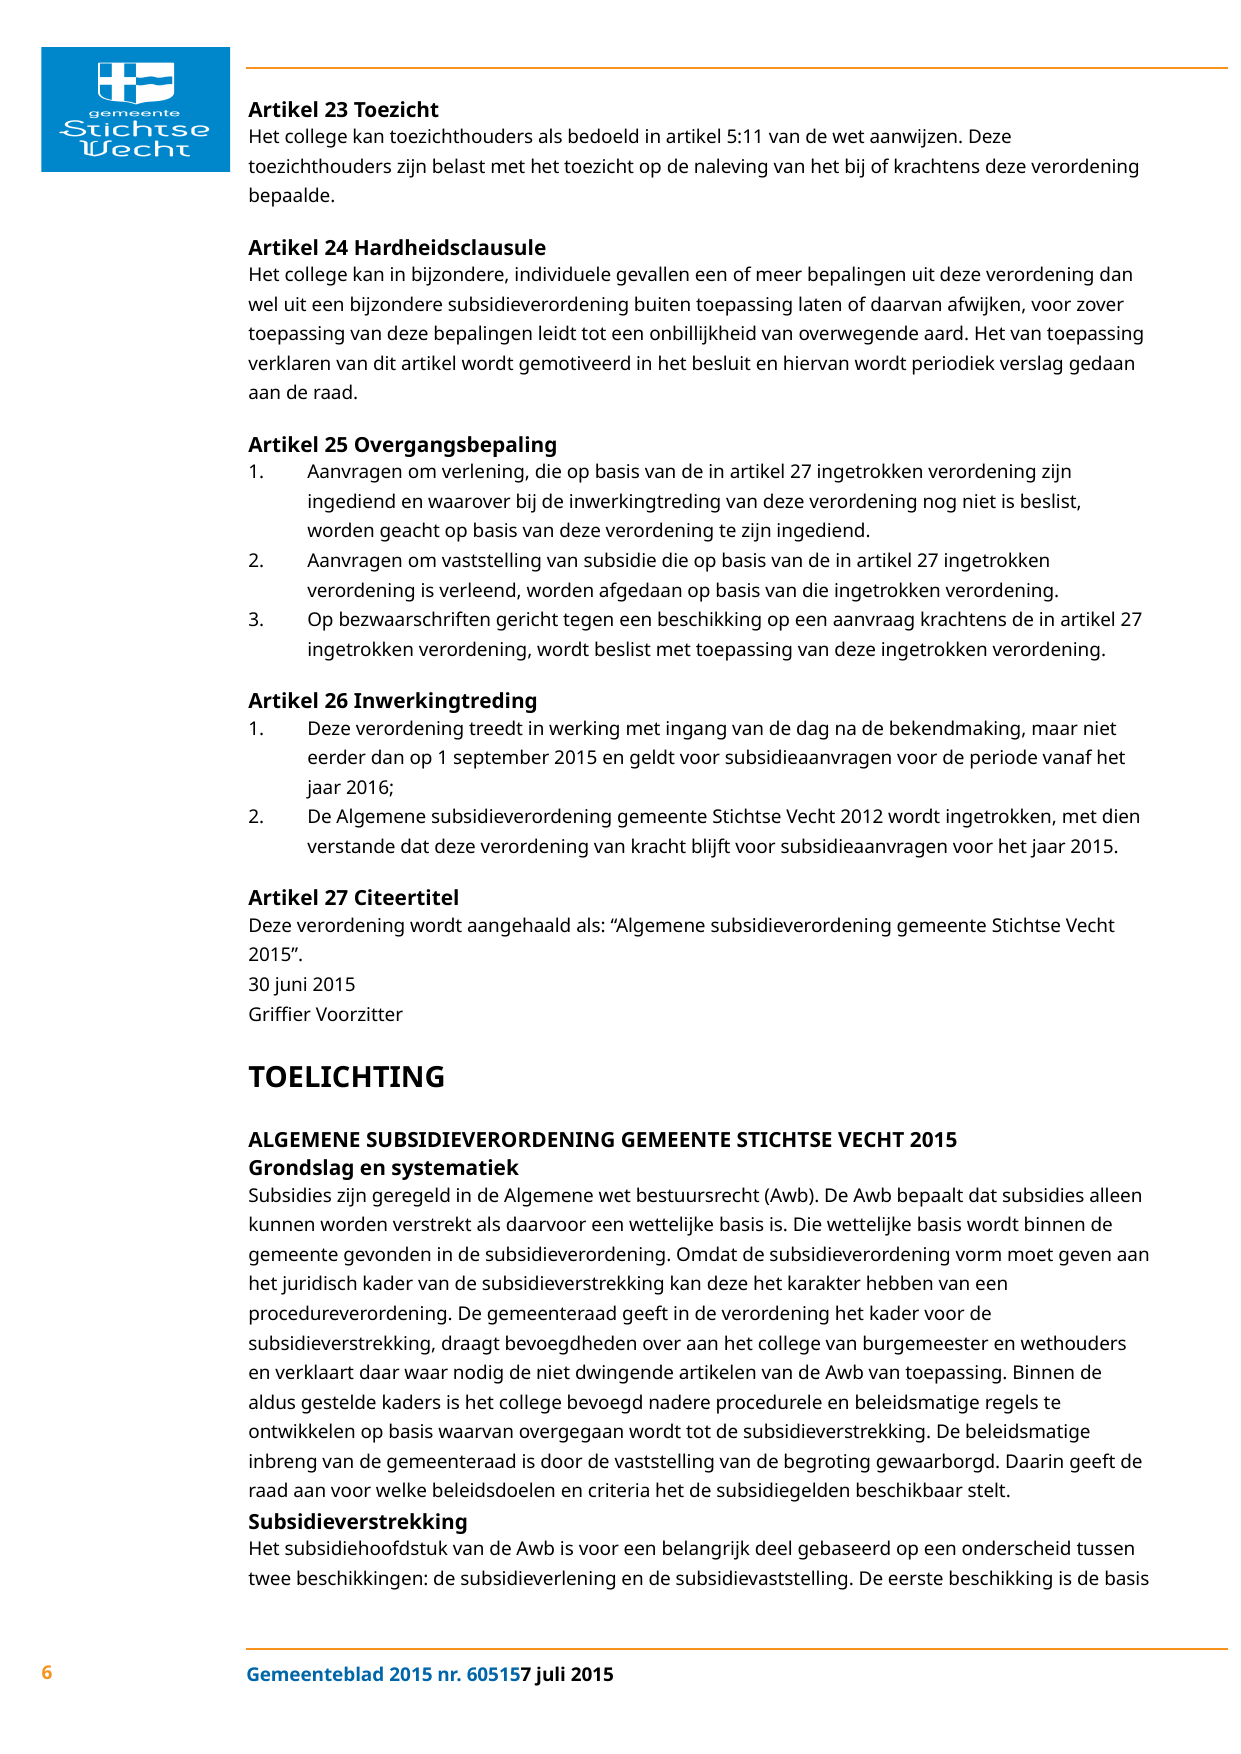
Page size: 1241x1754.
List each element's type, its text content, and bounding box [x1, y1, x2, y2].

text Subsidieverstrekking [248, 1507, 1152, 1536]
text Artikel 24 Hardheidsclausule [248, 233, 1152, 261]
list Aanvragen om verlening, die op basis van de in artikel 27 ingetrokken verordening zijn ingediend en waarover bij de inwerkingtreding van deze verordening nog niet is beslist, worden geacht op basis van deze verordening te zijn ingediend. [248, 458, 1152, 543]
text Subsidies zijn geregeld in de Algemene wet bestuursrecht (Awb). De Awb bepaalt dat subsidies alleen kunnen worden verstrekt als daarvoor een wettelijke basis is. Die wettelijke basis wordt binnen de gemeente gevonden in de subsidieverordening. Omdat de subsidieverordening vorm moet geven aan het juridisch kader van de subsidieverstrekking kan deze het karakter hebben van een procedureverordening. De gemeenteraad geeft in de verordening het kader voor de subsidieverstrekking, draagt bevoegdheden over aan het college van burgemeester en wethouders en verklaart daar waar nodig de niet dwingende artikelen van de Awb van toepassing. Binnen de aldus gestelde kaders is het college bevoegd nadere procedurele en beleidsmatige regels te ontwikkelen op basis waarvan overgegaan wordt tot de subsidieverstrekking. De beleidsmatige inbreng van de gemeenteraad is door de vaststelling van de begroting gewaarborgd. Daarin geeft de raad aan voor welke beleidsdoelen en criteria het de subsidiegelden beschikbaar stelt. [248, 1182, 1152, 1503]
list Deze verordening treedt in werking met ingang van de dag na de bekendmaking, maar niet eerder dan op 1 september 2015 en geldt voor subsidieaanvragen voor de periode vanaf het jaar 2016; [248, 715, 1152, 800]
text Het subsidiehoofdstuk van de Awb is voor een belangrijk deel gebaseerd op een onderscheid tussen twee beschikkingen: de subsidieverlening en de subsidievaststelling. De eerste beschikking is de basis [248, 1536, 1152, 1591]
picture [99, 63, 135, 101]
text Artikel 27 Citeertitel [248, 883, 1152, 912]
text 30 juni 2015 [248, 971, 1152, 997]
text Artikel 23 Toezicht [248, 95, 1152, 123]
text Het college kan in bijzondere, individuele gevallen een of meer bepalingen uit deze verordening dan wel uit een bijzondere subsidieverordening buiten toepassing laten of daarvan afwijken, voor zover toepassing van deze bepalingen leidt tot een onbillijkheid van overwegende aard. Het van toepassing verklaren van dit artikel wordt gemotiveerd in het besluit en hiervan wordt periodiek verslag gedaan aan de raad. [248, 261, 1152, 405]
text Griffier Voorzitter [248, 1001, 1152, 1026]
text Artikel 26 Inwerkingtreding [248, 686, 1152, 715]
text Grondslag en systematiek [248, 1153, 1152, 1182]
text Artikel 25 Overgangsbepaling [248, 430, 1152, 458]
list Op bezwaarschriften gericht tegen een beschikking op een aanvraag krachtens de in artikel 27 ingetrokken verordening, wordt beslist met toepassing van deze ingetrokken verordening. [248, 606, 1152, 662]
text Deze verordening wordt aangehaald als: “Algemene subsidieverordening gemeente Stichtse Vecht 2015”. [248, 912, 1152, 967]
list De Algemene subsidieverordening gemeente Stichtse Vecht 2012 wordt ingetrokken, met dien verstande dat deze verordening van kracht blijft voor subsidieaanvragen voor het jaar 2015. [248, 803, 1152, 859]
text ALGEMENE SUBSIDIEVERORDENING GEMEENTE STICHTSE VECHT 2015 [248, 1125, 1152, 1153]
picture [137, 63, 174, 103]
list Aanvragen om vaststelling van subsidie die op basis van de in artikel 27 ingetrokken verordening is verleend, worden afgedaan op basis van die ingetrokken verordening. [248, 547, 1152, 602]
text TOELICHTING [248, 1056, 1152, 1096]
text Het college kan toezichthouders als bedoeld in artikel 5:11 van de wet aanwijzen. Deze toezichthouders zijn belast met het toezicht op de naleving van het bij of krachtens deze verordening bepaalde. [248, 123, 1152, 208]
